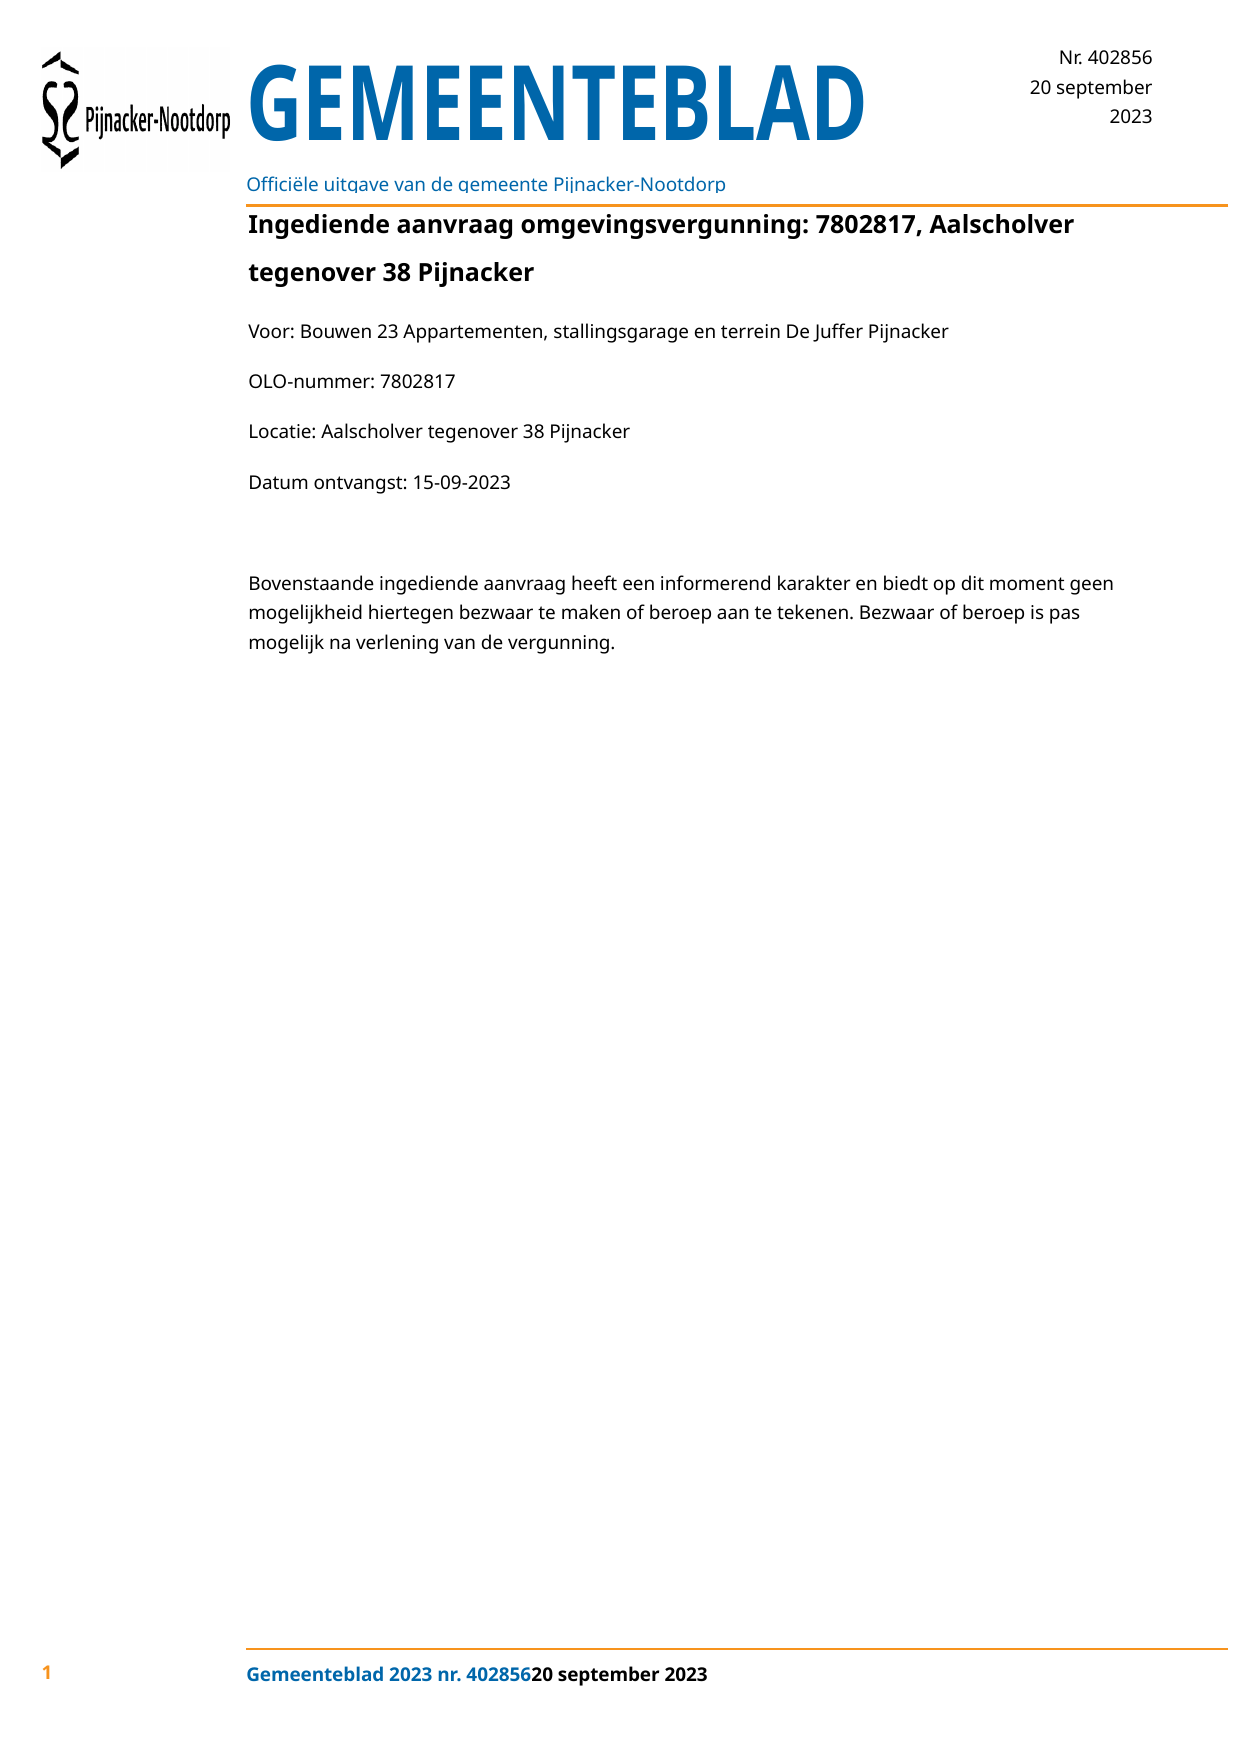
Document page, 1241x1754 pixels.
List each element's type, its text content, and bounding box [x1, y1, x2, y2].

text Voor: Bouwen 23 Appartementen, stallingsgarage en terrein De Juffer Pijnacker [248, 318, 1152, 344]
text Bovenstaande ingediende aanvraag heeft een informerend karakter en biedt op dit moment geen mogelijkheid hiertegen bezwaar te maken of beroep aan te tekenen. Bezwaar of beroep is pas mogelijk na verlening van de vergunning. [248, 570, 1152, 655]
text OLO-nummer: 7802817 [248, 368, 1152, 394]
text Ingediende aanvraag omgevingsvergunning: 7802817, Aalscholver tegenover 38 Pijnacker [248, 207, 1152, 288]
picture [41, 47, 231, 172]
text Datum ontvangst: 15-09-2023 [248, 469, 1152, 495]
text Locatie: Aalscholver tegenover 38 Pijnacker [248, 419, 1152, 444]
